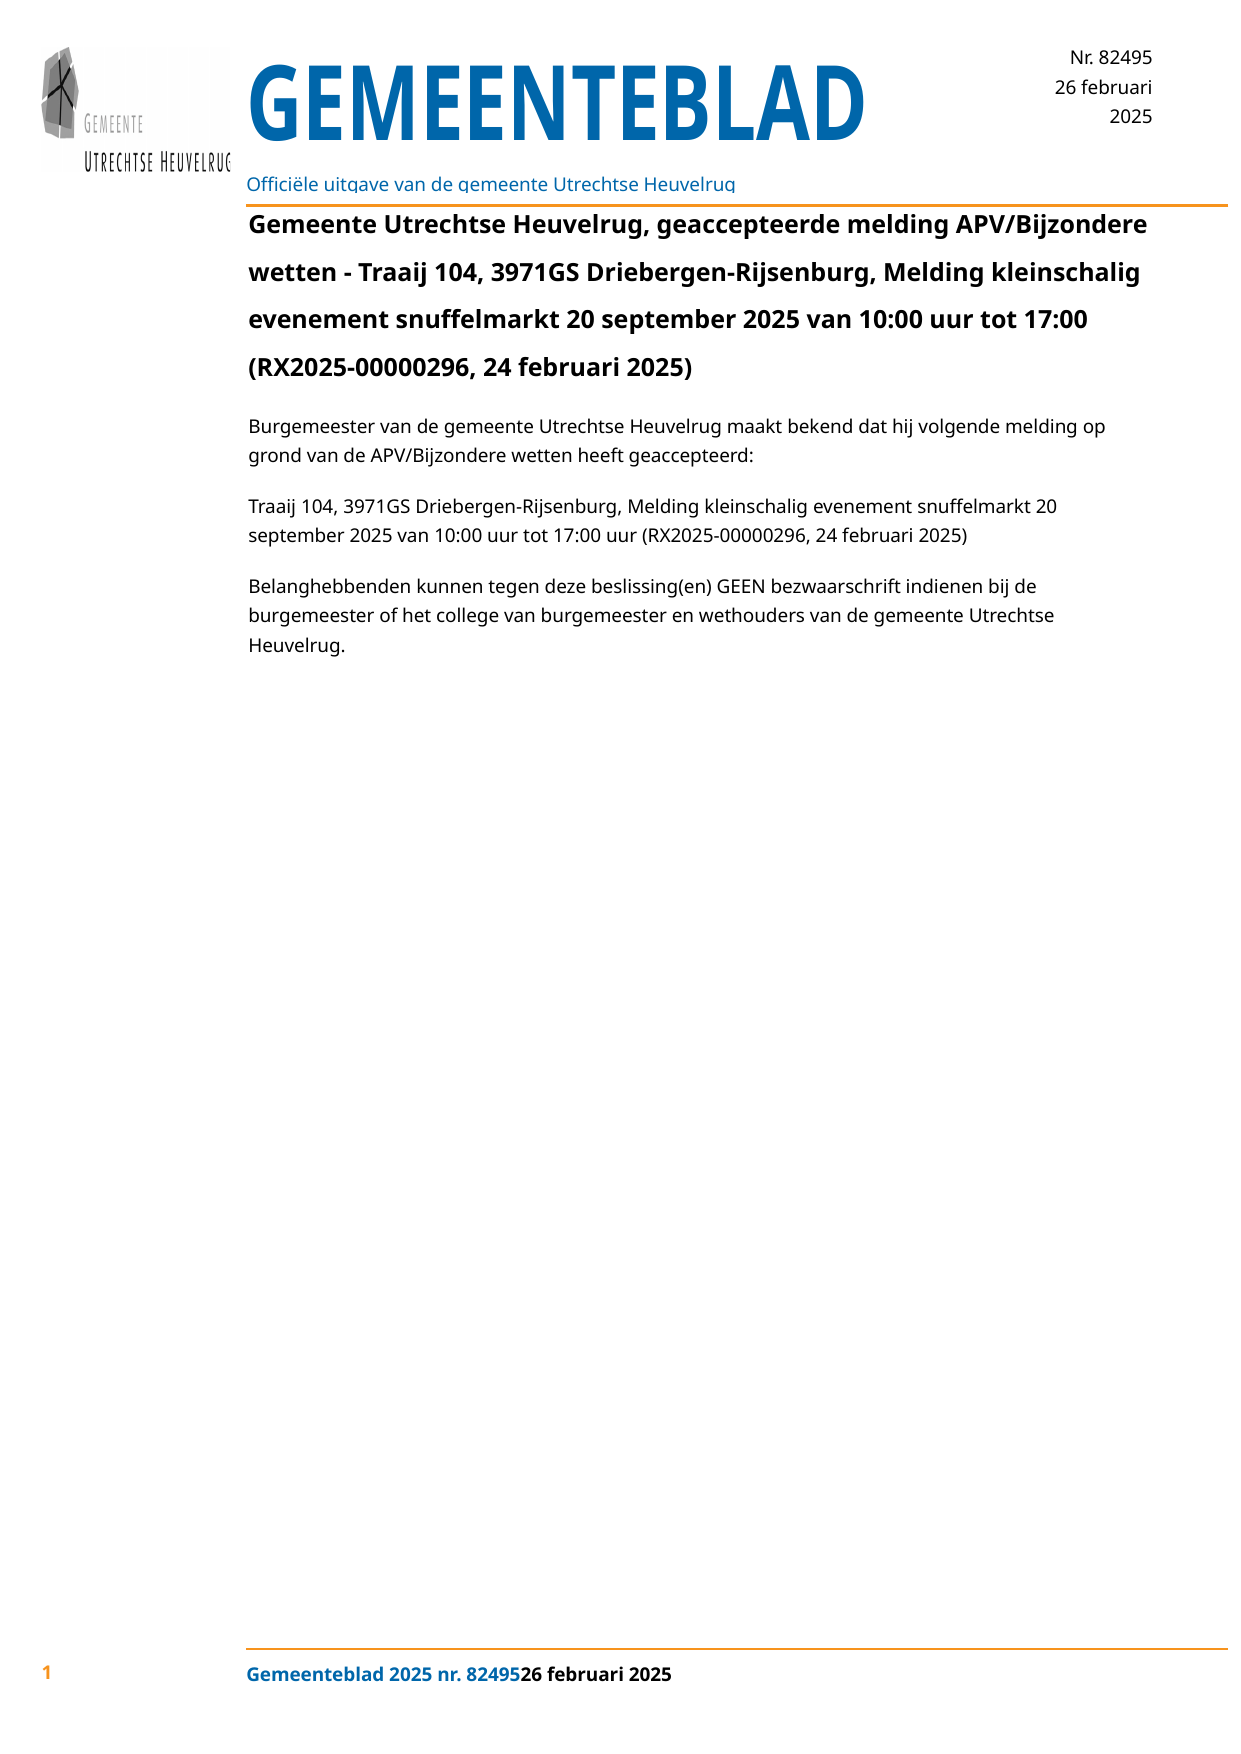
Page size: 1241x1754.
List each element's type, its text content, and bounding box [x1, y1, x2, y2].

picture [41, 47, 231, 172]
text Gemeente Utrechtse Heuvelrug, geaccepteerde melding APV/Bijzondere wetten - Traaij 104, 3971GS Driebergen-Rijsenburg, Melding kleinschalig evenement snuffelmarkt 20 september 2025 van 10:00 uur tot 17:00 (RX2025-00000296, 24 februari 2025) [248, 207, 1152, 384]
text Belanghebbenden kunnen tegen deze beslissing(en) GEEN bezwaarschrift indienen bij de burgemeester of het college van burgemeester en wethouders van de gemeente Utrechtse Heuvelrug. [248, 573, 1152, 658]
text Burgemeester van de gemeente Utrechtse Heuvelrug maakt bekend dat hij volgende melding op grond van de APV/Bijzondere wetten heeft geaccepteerd: [248, 413, 1152, 468]
text Traaij 104, 3971GS Driebergen-Rijsenburg, Melding kleinschalig evenement snuffelmarkt 20 september 2025 van 10:00 uur tot 17:00 uur (RX2025-00000296, 24 februari 2025) [248, 493, 1152, 548]
